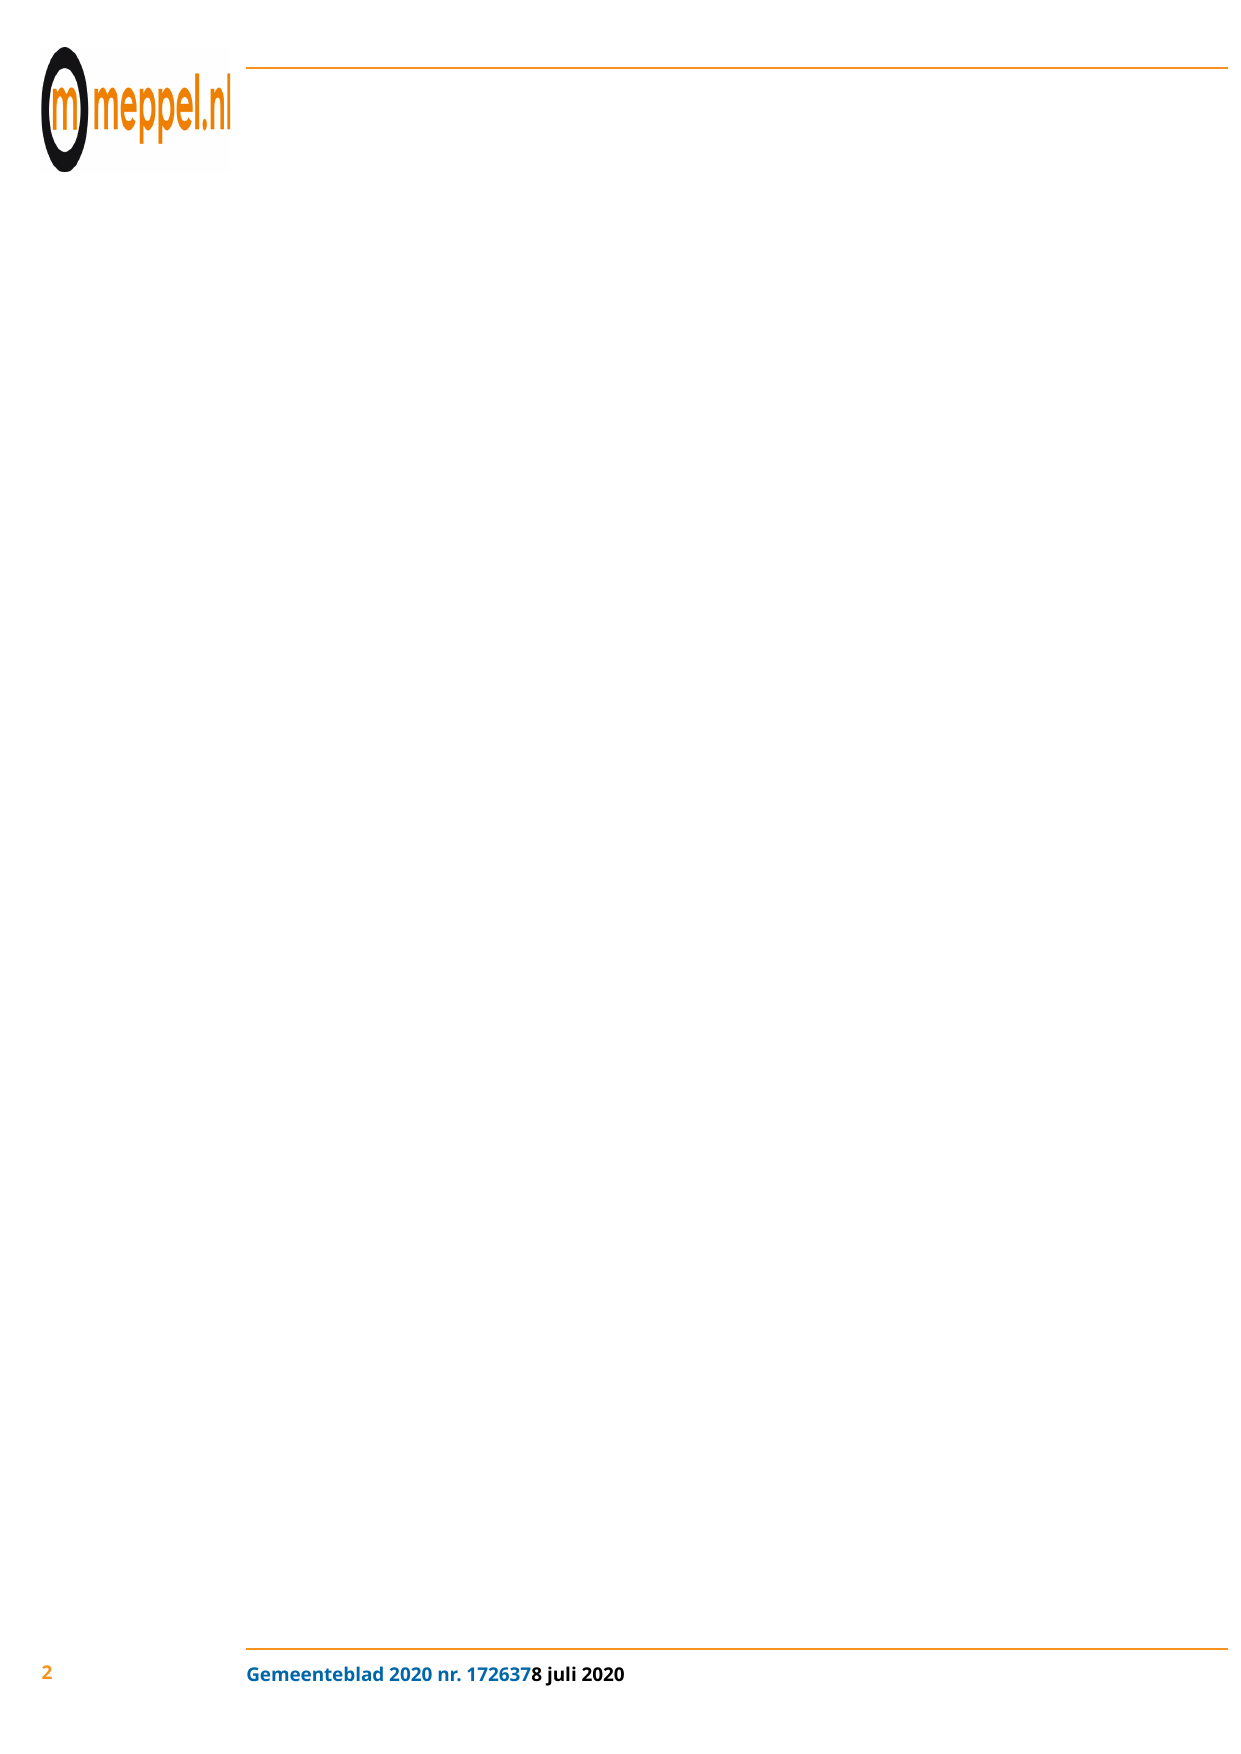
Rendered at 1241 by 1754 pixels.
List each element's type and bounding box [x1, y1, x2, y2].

picture [41, 47, 231, 172]
